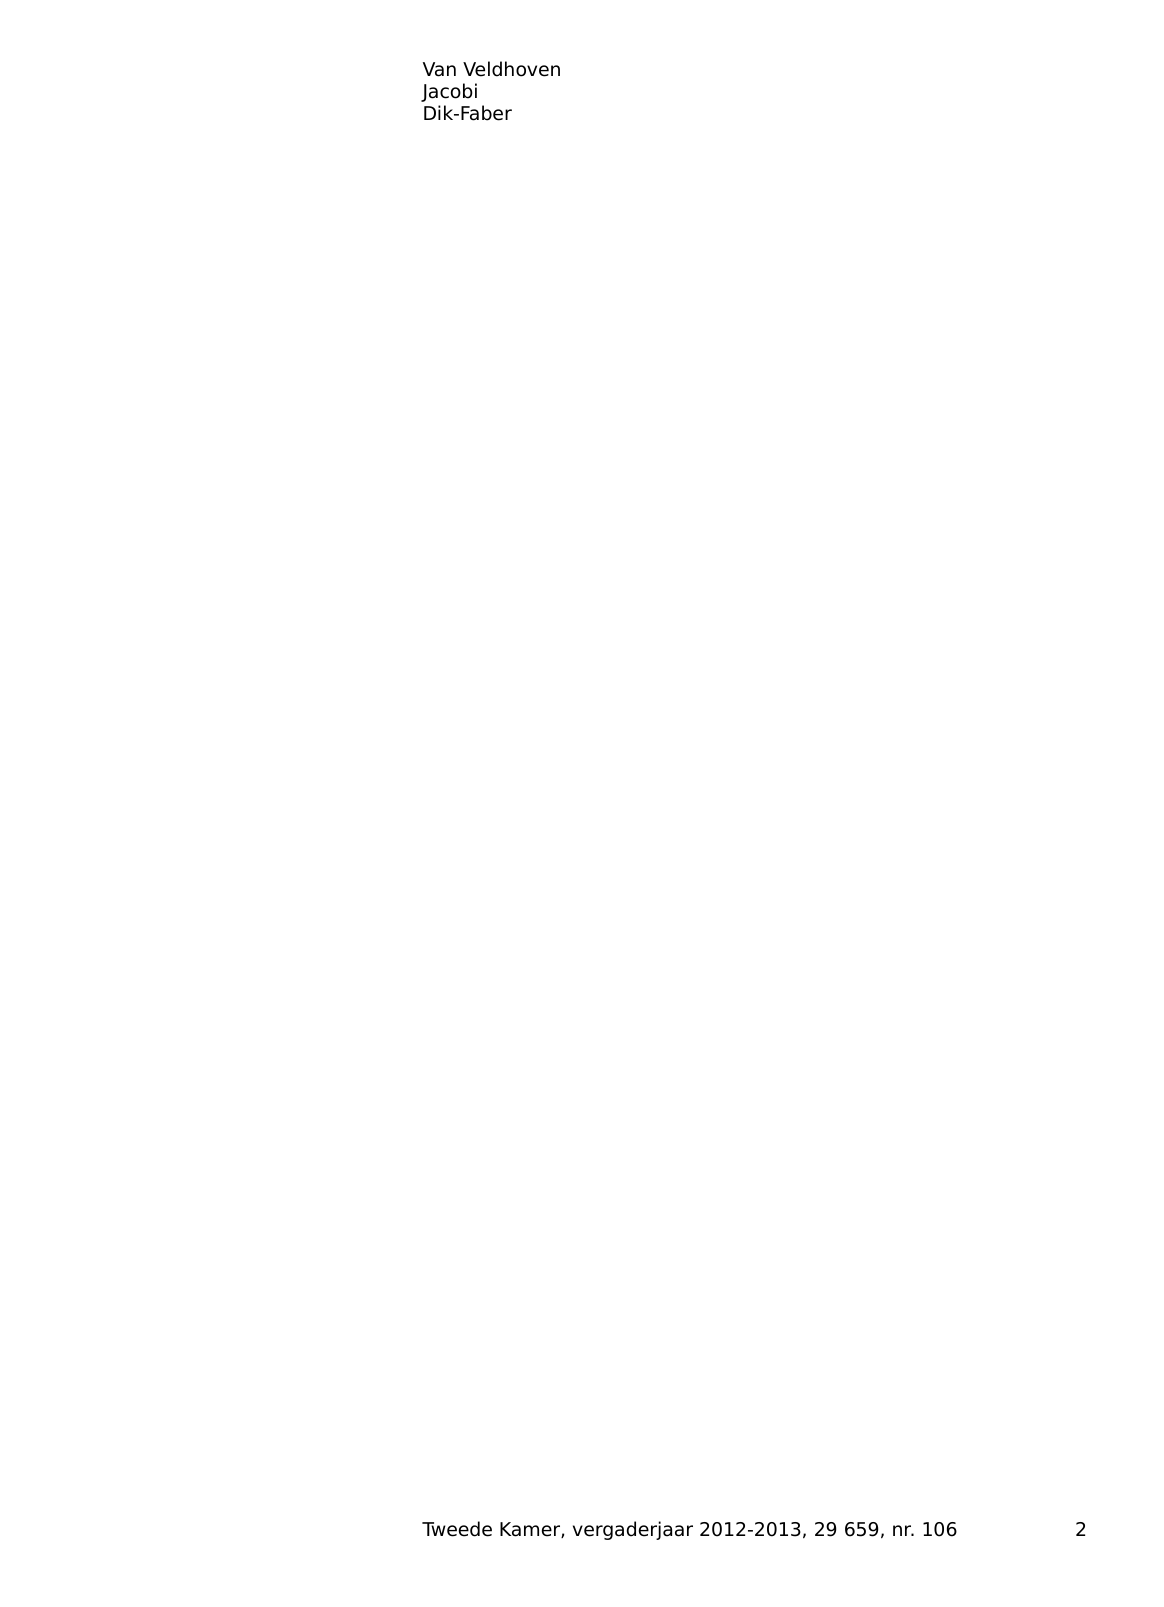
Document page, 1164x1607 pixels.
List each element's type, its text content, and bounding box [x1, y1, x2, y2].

text Van Veldhoven [422, 59, 1087, 81]
text Jacobi [422, 81, 1087, 103]
text Dik-Faber [422, 103, 1087, 125]
